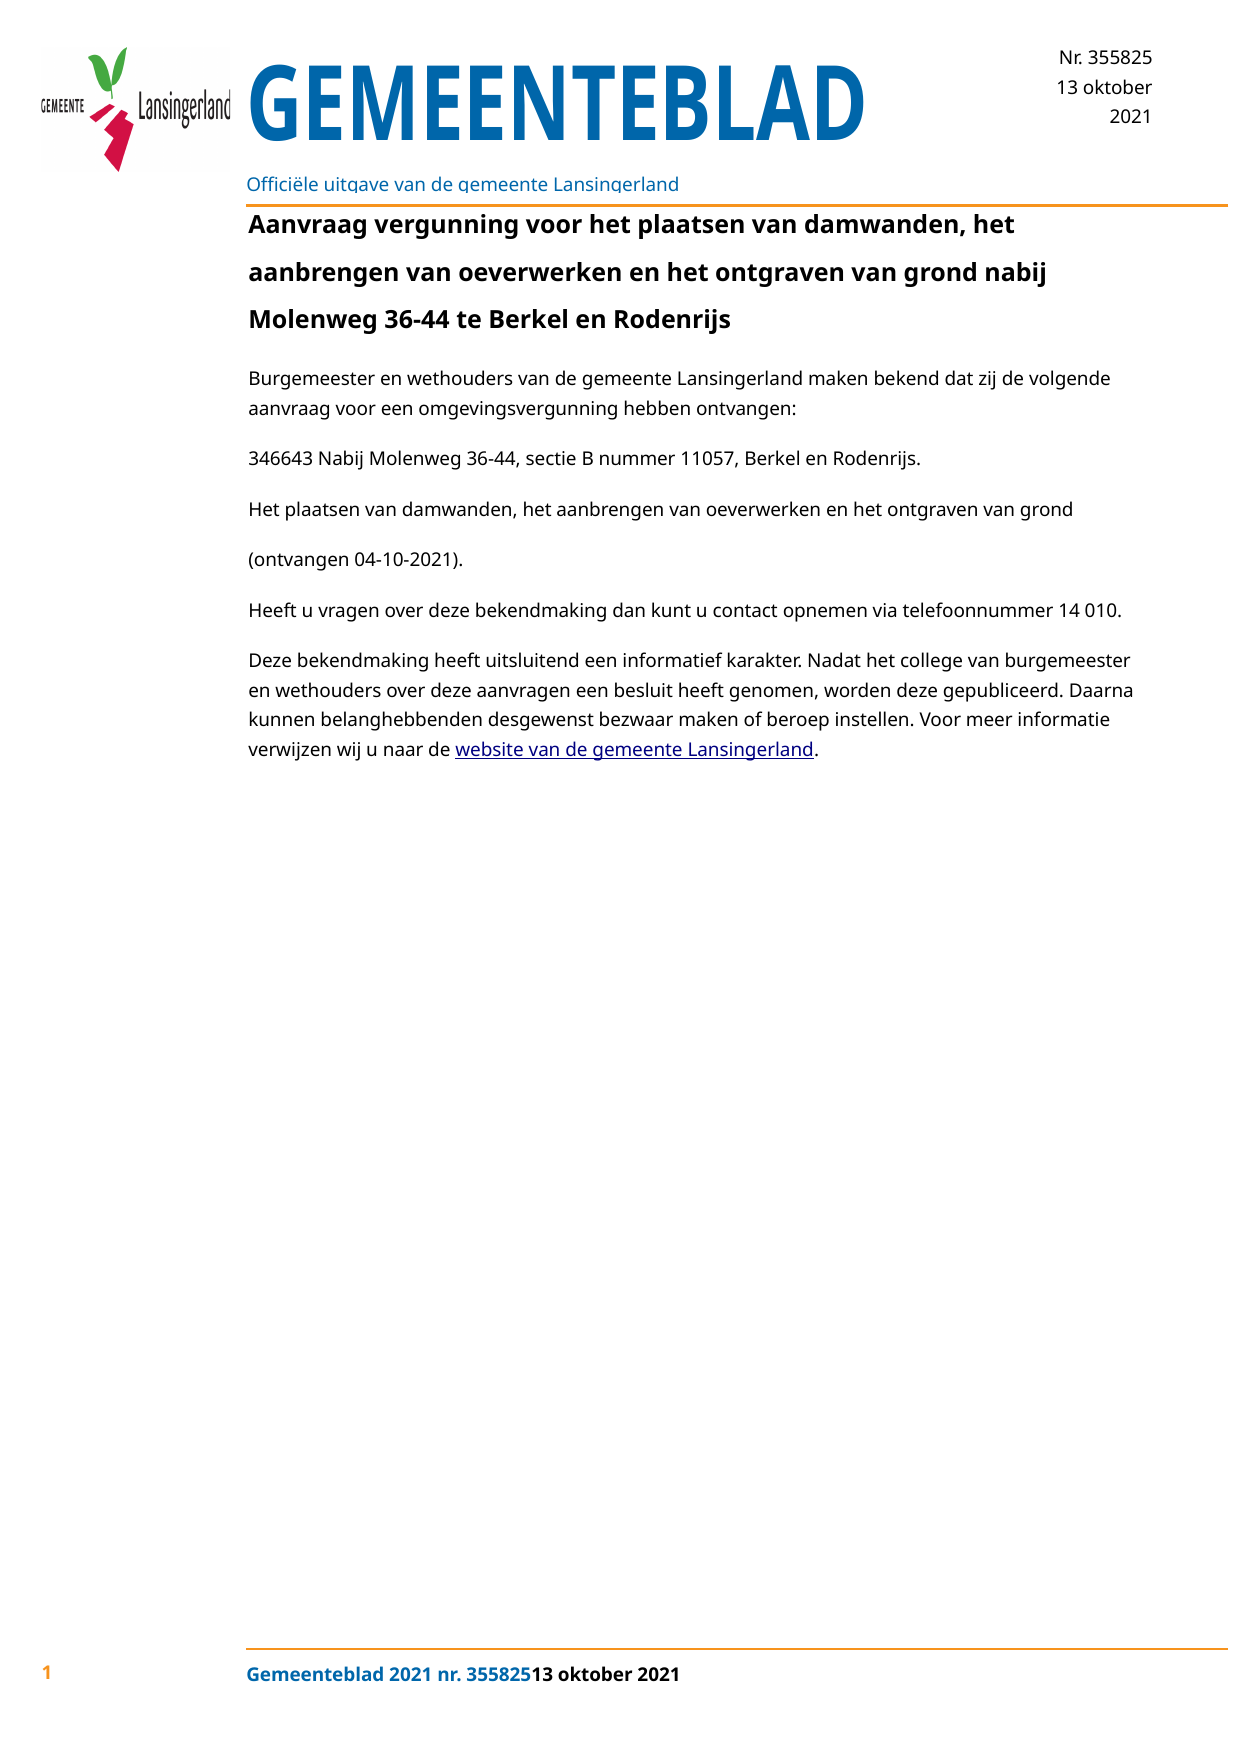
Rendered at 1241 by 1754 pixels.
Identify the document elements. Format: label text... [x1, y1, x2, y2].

text Heeft u vragen over deze bekendmaking dan kunt u contact opnemen via telefoonnummer 14 010. [248, 597, 1152, 622]
text Het plaatsen van damwanden, het aanbrengen van oeverwerken en het ontgraven van grond [248, 496, 1152, 522]
text Burgemeester en wethouders van de gemeente Lansingerland maken bekend dat zij de volgende aanvraag voor een omgevingsvergunning hebben ontvangen: [248, 366, 1152, 421]
text (ontvangen 04-10-2021). [248, 546, 1152, 572]
text Aanvraag vergunning voor het plaatsen van damwanden, het aanbrengen van oeverwerken en het ontgraven van grond nabij Molenweg 36-44 te Berkel en Rodenrijs [248, 207, 1152, 336]
picture [41, 47, 231, 172]
text Deze bekendmaking heeft uitsluitend een informatief karakter. Nadat het college van burgemeester en wethouders over deze aanvragen een besluit heeft genomen, worden deze gepubliceerd. Daarna kunnen belanghebbenden desgewenst bezwaar maken of beroep instellen. Voor meer informatie verwijzen wij u naar de website van de gemeente Lansingerland. [248, 647, 1152, 762]
text 346643 Nabij Molenweg 36-44, sectie B nummer 11057, Berkel en Rodenrijs. [248, 446, 1152, 471]
